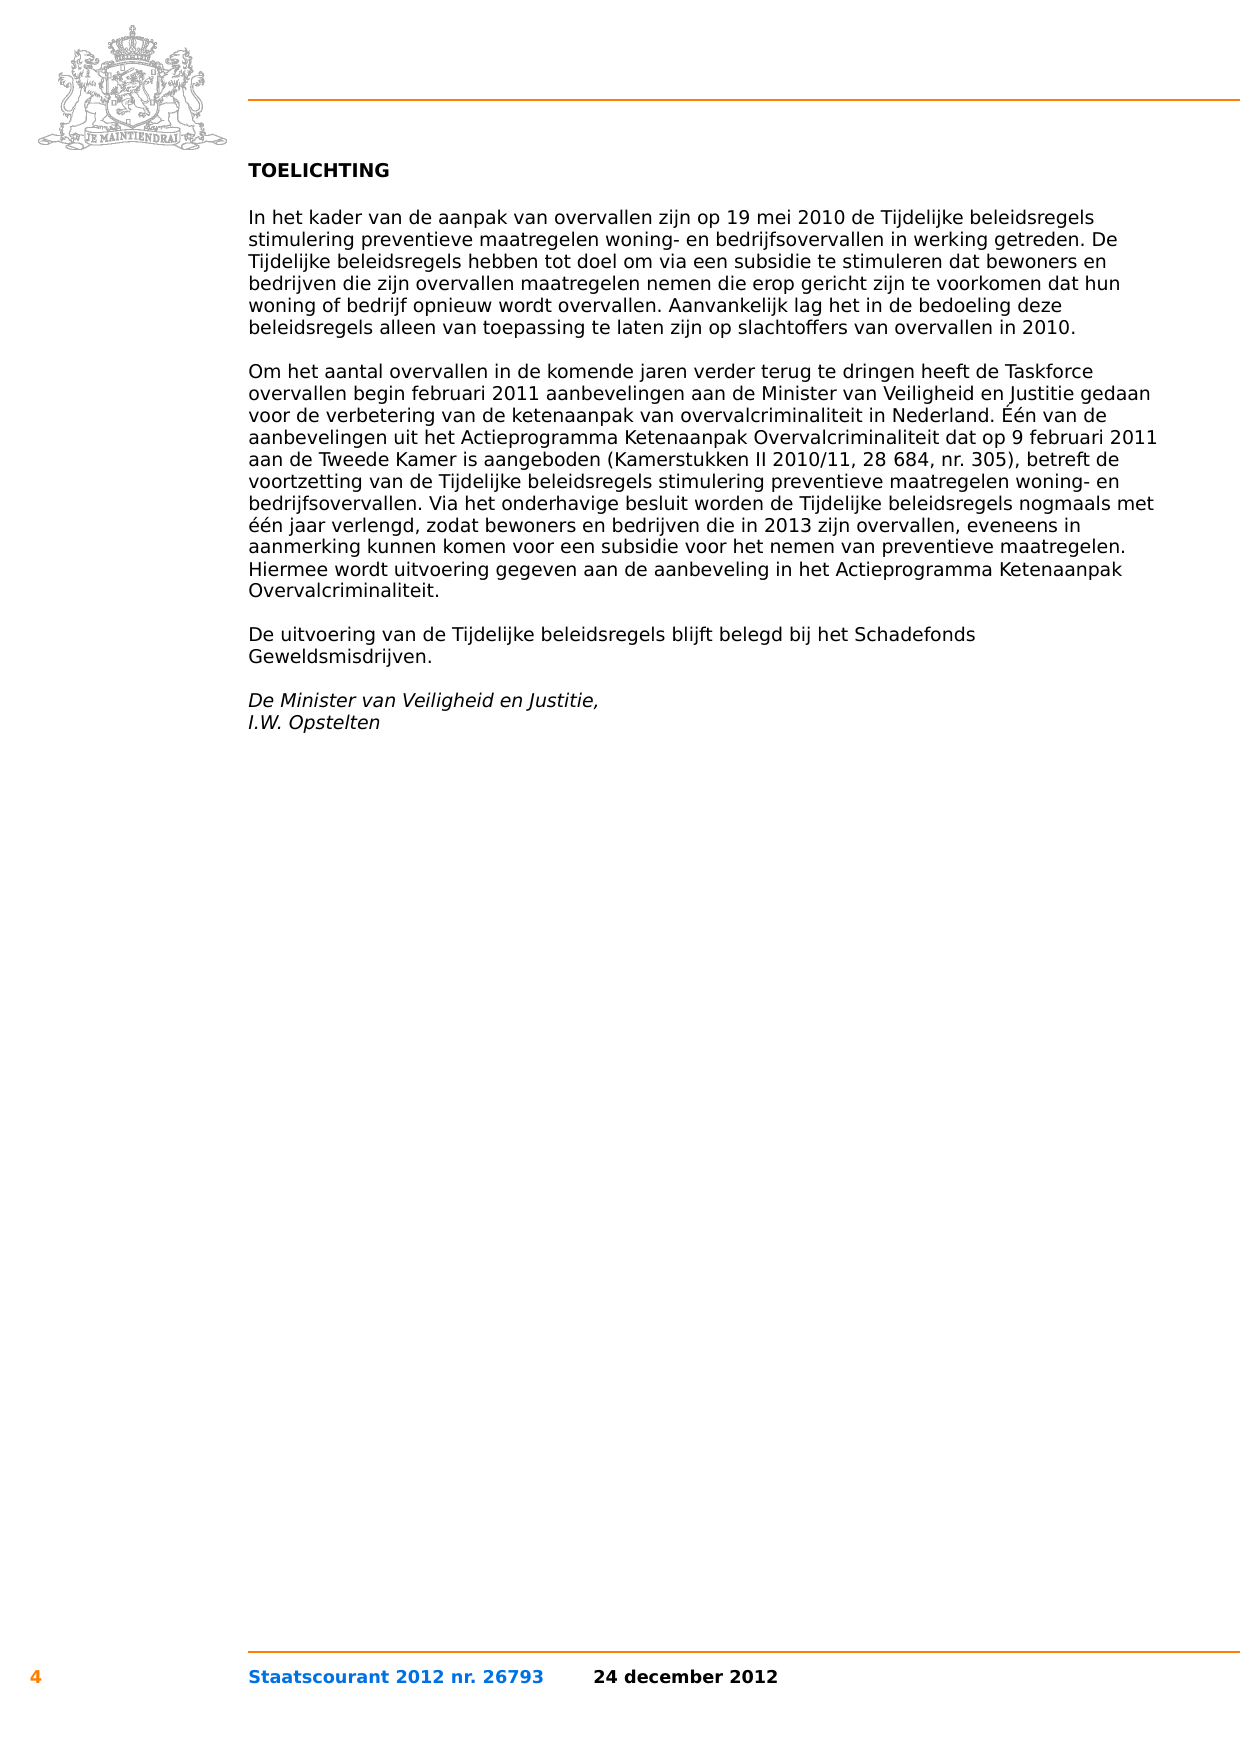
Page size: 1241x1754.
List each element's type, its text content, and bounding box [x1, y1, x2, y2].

text In het kader van de aanpak van overvallen zijn op 19 mei 2010 de Tijdelijke beleidsregels stimulering preventieve maatregelen woning- en bedrijfsovervallen in werking getreden. De Tijdelijke beleidsregels hebben tot doel om via een subsidie te stimuleren dat bewoners en bedrijven die zijn overvallen maatregelen nemen die erop gericht zijn te voorkomen dat hun woning of bedrijf opnieuw wordt overvallen. Aanvankelijk lag het in de bedoeling deze beleidsregels alleen van toepassing te laten zijn op slachtoffers van overvallen in 2010. [248, 207, 1163, 339]
picture [38, 25, 227, 150]
subtitle TOELICHTING [248, 160, 1163, 182]
text De uitvoering van de Tijdelijke beleidsregels blijft belegd bij het Schadefonds Geweldsmisdrijven. [248, 624, 1163, 668]
text De Minister van Veiligheid en Justitie, I.W. Opstelten [248, 690, 1163, 734]
text Om het aantal overvallen in de komende jaren verder terug te dringen heeft de Taskforce overvallen begin februari 2011 aanbevelingen aan de Minister van Veiligheid en Justitie gedaan voor de verbetering van de ketenaanpak van overvalcriminaliteit in Nederland. Één van de aanbevelingen uit het Actieprogramma Ketenaanpak Overvalcriminaliteit dat op 9 februari 2011 aan de Tweede Kamer is aangeboden (Kamerstukken II 2010/11, 28 684, nr. 305), betreft de voortzetting van de Tijdelijke beleidsregels stimulering preventieve maatregelen woning- en bedrijfsovervallen. Via het onderhavige besluit worden de Tijdelijke beleidsregels nogmaals met één jaar verlengd, zodat bewoners en bedrijven die in 2013 zijn overvallen, eveneens in aanmerking kunnen komen voor een subsidie voor het nemen van preventieve maatregelen. Hiermee wordt uitvoering gegeven aan de aanbeveling in het Actieprogramma Ketenaanpak Overvalcriminaliteit. [248, 361, 1163, 602]
